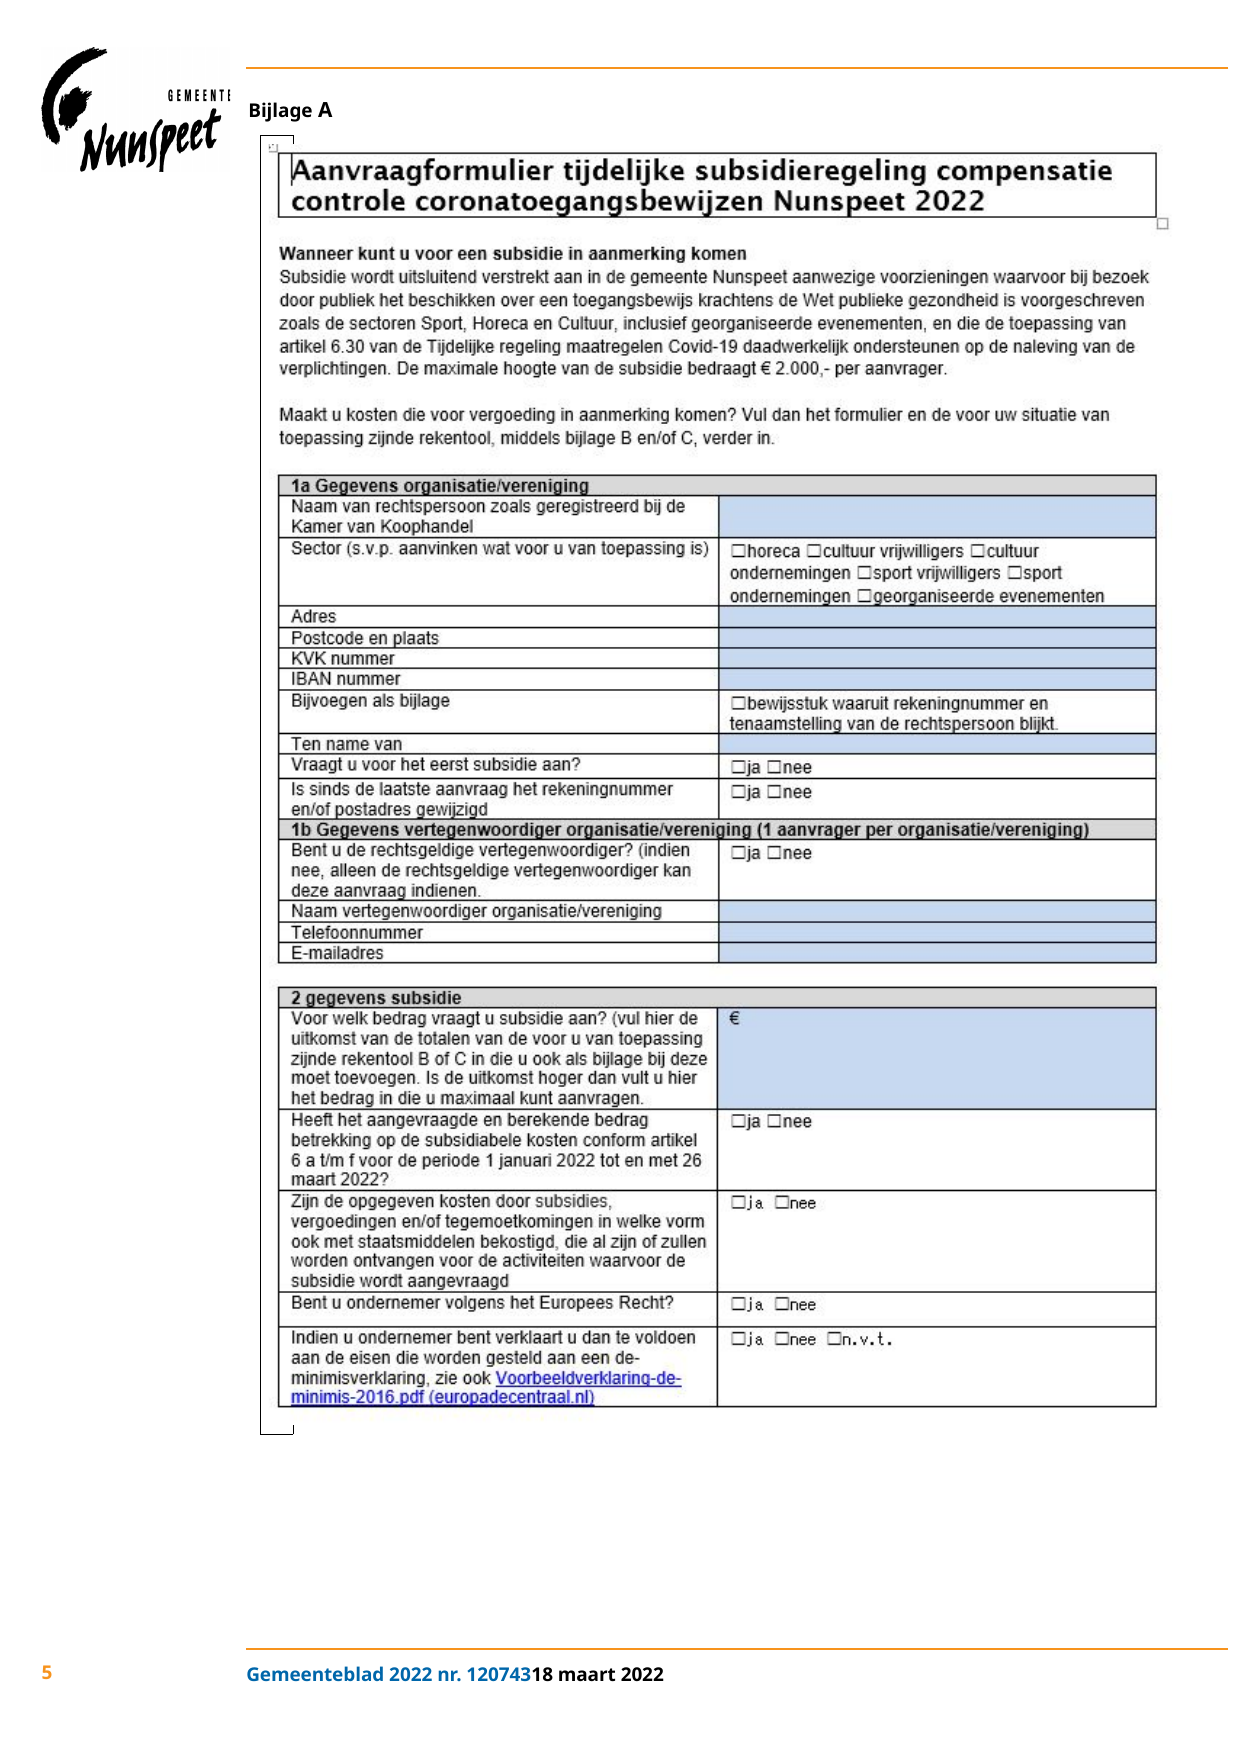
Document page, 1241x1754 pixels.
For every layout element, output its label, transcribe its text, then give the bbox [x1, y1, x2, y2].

picture [41, 47, 231, 172]
picture [268, 144, 1173, 1425]
text Bijlage A [248, 95, 1152, 123]
